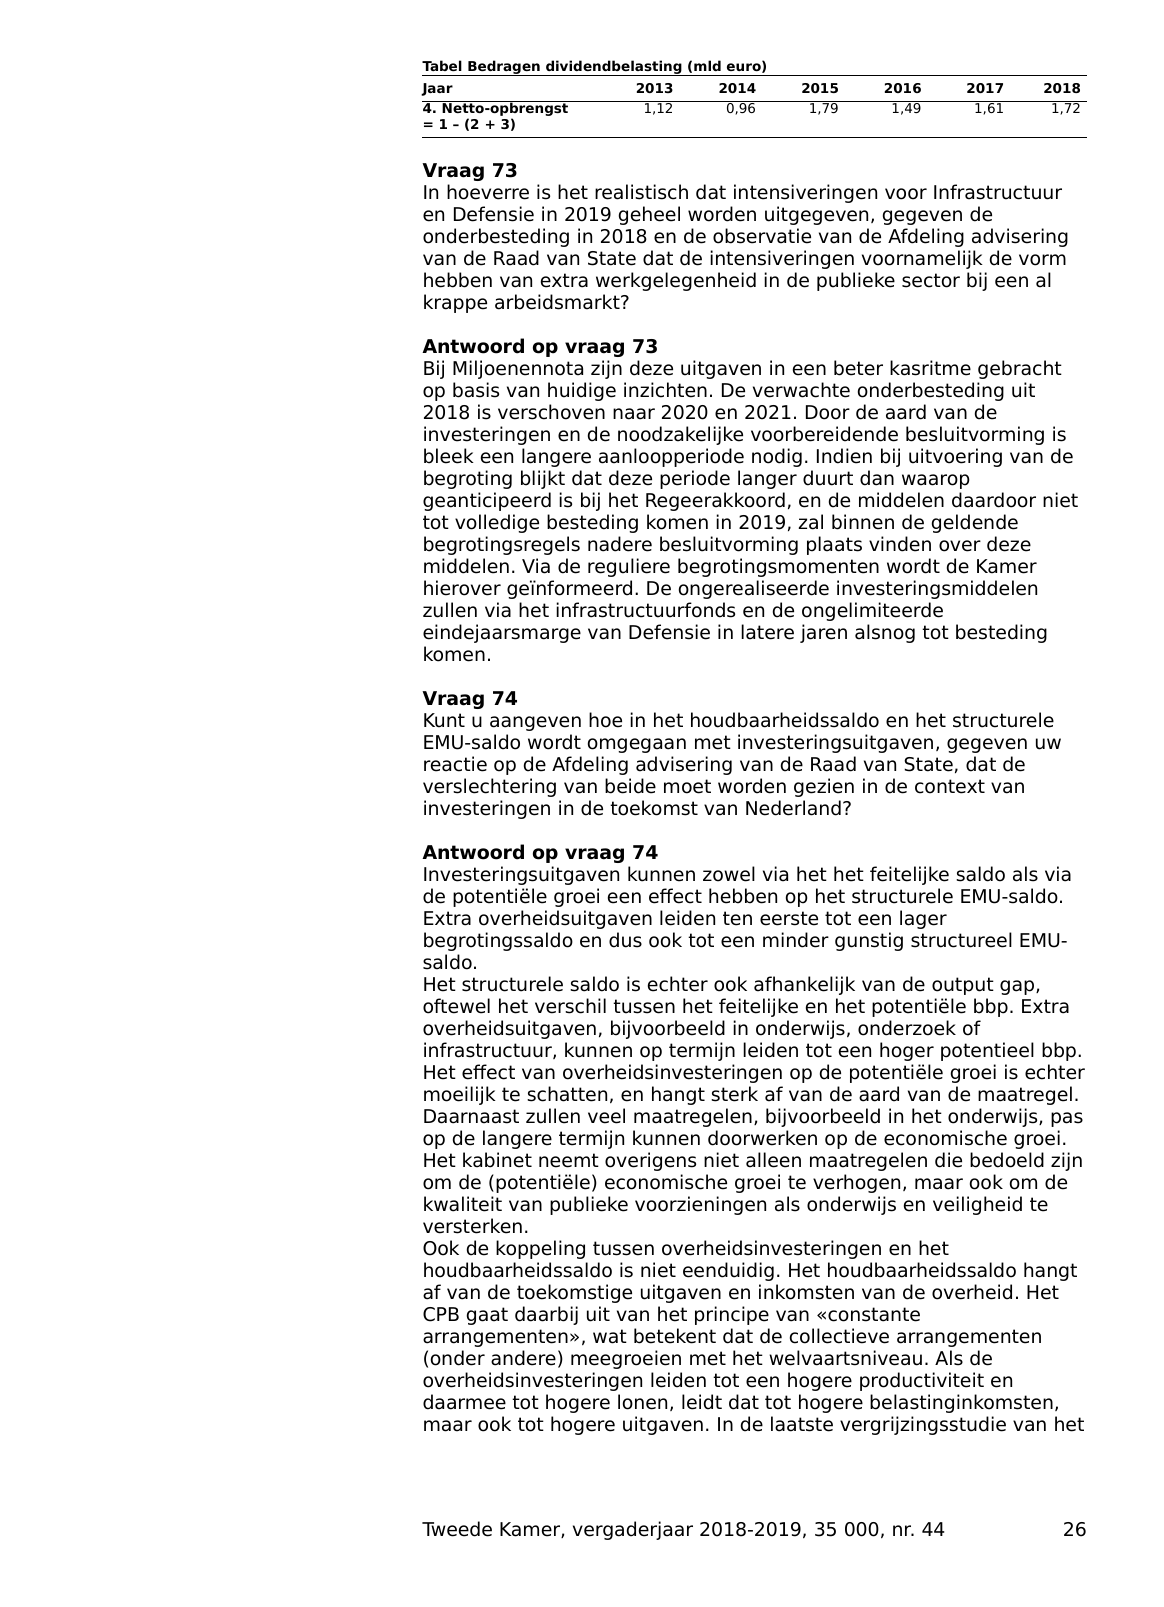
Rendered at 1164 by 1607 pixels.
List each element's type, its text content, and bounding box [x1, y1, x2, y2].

table_cell 1,12 [596, 102, 679, 137]
table_cell 2017 [927, 76, 1010, 101]
table_cell 1,49 [845, 102, 927, 137]
table_cell 1,72 [1010, 102, 1087, 137]
text Vraag 74 [422, 688, 1087, 710]
table_cell 2016 [845, 76, 927, 101]
text Vraag 73 [422, 160, 1087, 182]
text Kunt u aangeven hoe in het houdbaarheidssaldo en het structurele EMU-saldo wordt omgegaan met investeringsuitgaven, gegeven uw reactie op de Afdeling advisering van de Raad van State, dat de verslechtering van beide moet worden gezien in de context van investeringen in de toekomst van Nederland? [422, 710, 1087, 820]
text Investeringsuitgaven kunnen zowel via het het feitelijke saldo als via de potentiële groei een effect hebben op het structurele EMU-saldo. Extra overheidsuitgaven leiden ten eerste tot een lager begrotingssaldo en dus ook tot een minder gunstig structureel EMU-saldo. [422, 864, 1087, 974]
table_header Tabel Bedragen dividendbelasting (mld euro) [422, 59, 1087, 75]
text Ook de koppeling tussen overheidsinvesteringen en het houdbaarheidssaldo is niet eenduidig. Het houdbaarheidssaldo hangt af van de toekomstige uitgaven en inkomsten van de overheid. Het CPB gaat daarbij uit van het principe van «constante arrangementen», wat betekent dat de collectieve arrangementen (onder andere) meegroeien met het welvaartsniveau. Als de overheidsinvesteringen leiden tot een hogere productiviteit en daarmee tot hogere lonen, leidt dat tot hogere belastinginkomsten, maar ook tot hogere uitgaven. In de laatste vergrijzingsstudie van het [422, 1238, 1087, 1436]
table_cell 2018 [1010, 76, 1087, 101]
text Antwoord op vraag 73 [422, 336, 1087, 358]
table_cell 4. Netto-opbrengst = 1 – (2 + 3) [422, 102, 596, 137]
table_cell Jaar [422, 76, 596, 101]
text Het structurele saldo is echter ook afhankelijk van de output gap, oftewel het verschil tussen het feitelijke en het potentiële bbp. Extra overheidsuitgaven, bijvoorbeeld in onderwijs, onderzoek of infrastructuur, kunnen op termijn leiden tot een hoger potentieel bbp. Het effect van overheidsinvesteringen op de potentiële groei is echter moeilijk te schatten, en hangt sterk af van de aard van de maatregel. Daarnaast zullen veel maatregelen, bijvoorbeeld in het onderwijs, pas op de langere termijn kunnen doorwerken op de economische groei. Het kabinet neemt overigens niet alleen maatregelen die bedoeld zijn om de (potentiële) economische groei te verhogen, maar ook om de kwaliteit van publieke voorzieningen als onderwijs en veiligheid te versterken. [422, 974, 1087, 1238]
text In hoeverre is het realistisch dat intensiveringen voor Infrastructuur en Defensie in 2019 geheel worden uitgegeven, gegeven de onderbesteding in 2018 en de observatie van de Afdeling advisering van de Raad van State dat de intensiveringen voornamelijk de vorm hebben van extra werkgelegenheid in de publieke sector bij een al krappe arbeidsmarkt? [422, 182, 1087, 314]
text Bij Miljoenennota zijn deze uitgaven in een beter kasritme gebracht op basis van huidige inzichten. De verwachte onderbesteding uit 2018 is verschoven naar 2020 en 2021. Door de aard van de investeringen en de noodzakelijke voorbereidende besluitvorming is bleek een langere aanloopperiode nodig. Indien bij uitvoering van de begroting blijkt dat deze periode langer duurt dan waarop geanticipeerd is bij het Regeerakkoord, en de middelen daardoor niet tot volledige besteding komen in 2019, zal binnen de geldende begrotingsregels nadere besluitvorming plaats vinden over deze middelen. Via de reguliere begrotingsmomenten wordt de Kamer hierover geïnformeerd. De ongerealiseerde investeringsmiddelen zullen via het infrastructuurfonds en de ongelimiteerde eindejaarsmarge van Defensie in latere jaren alsnog tot besteding komen. [422, 358, 1087, 666]
table_cell 1,79 [762, 102, 844, 137]
table_cell 0,96 [679, 102, 762, 137]
text Antwoord op vraag 74 [422, 842, 1087, 864]
table_cell 1,61 [927, 102, 1010, 137]
table_cell 2013 [596, 76, 679, 101]
table_cell 2014 [679, 76, 762, 101]
table_cell 2015 [762, 76, 844, 101]
